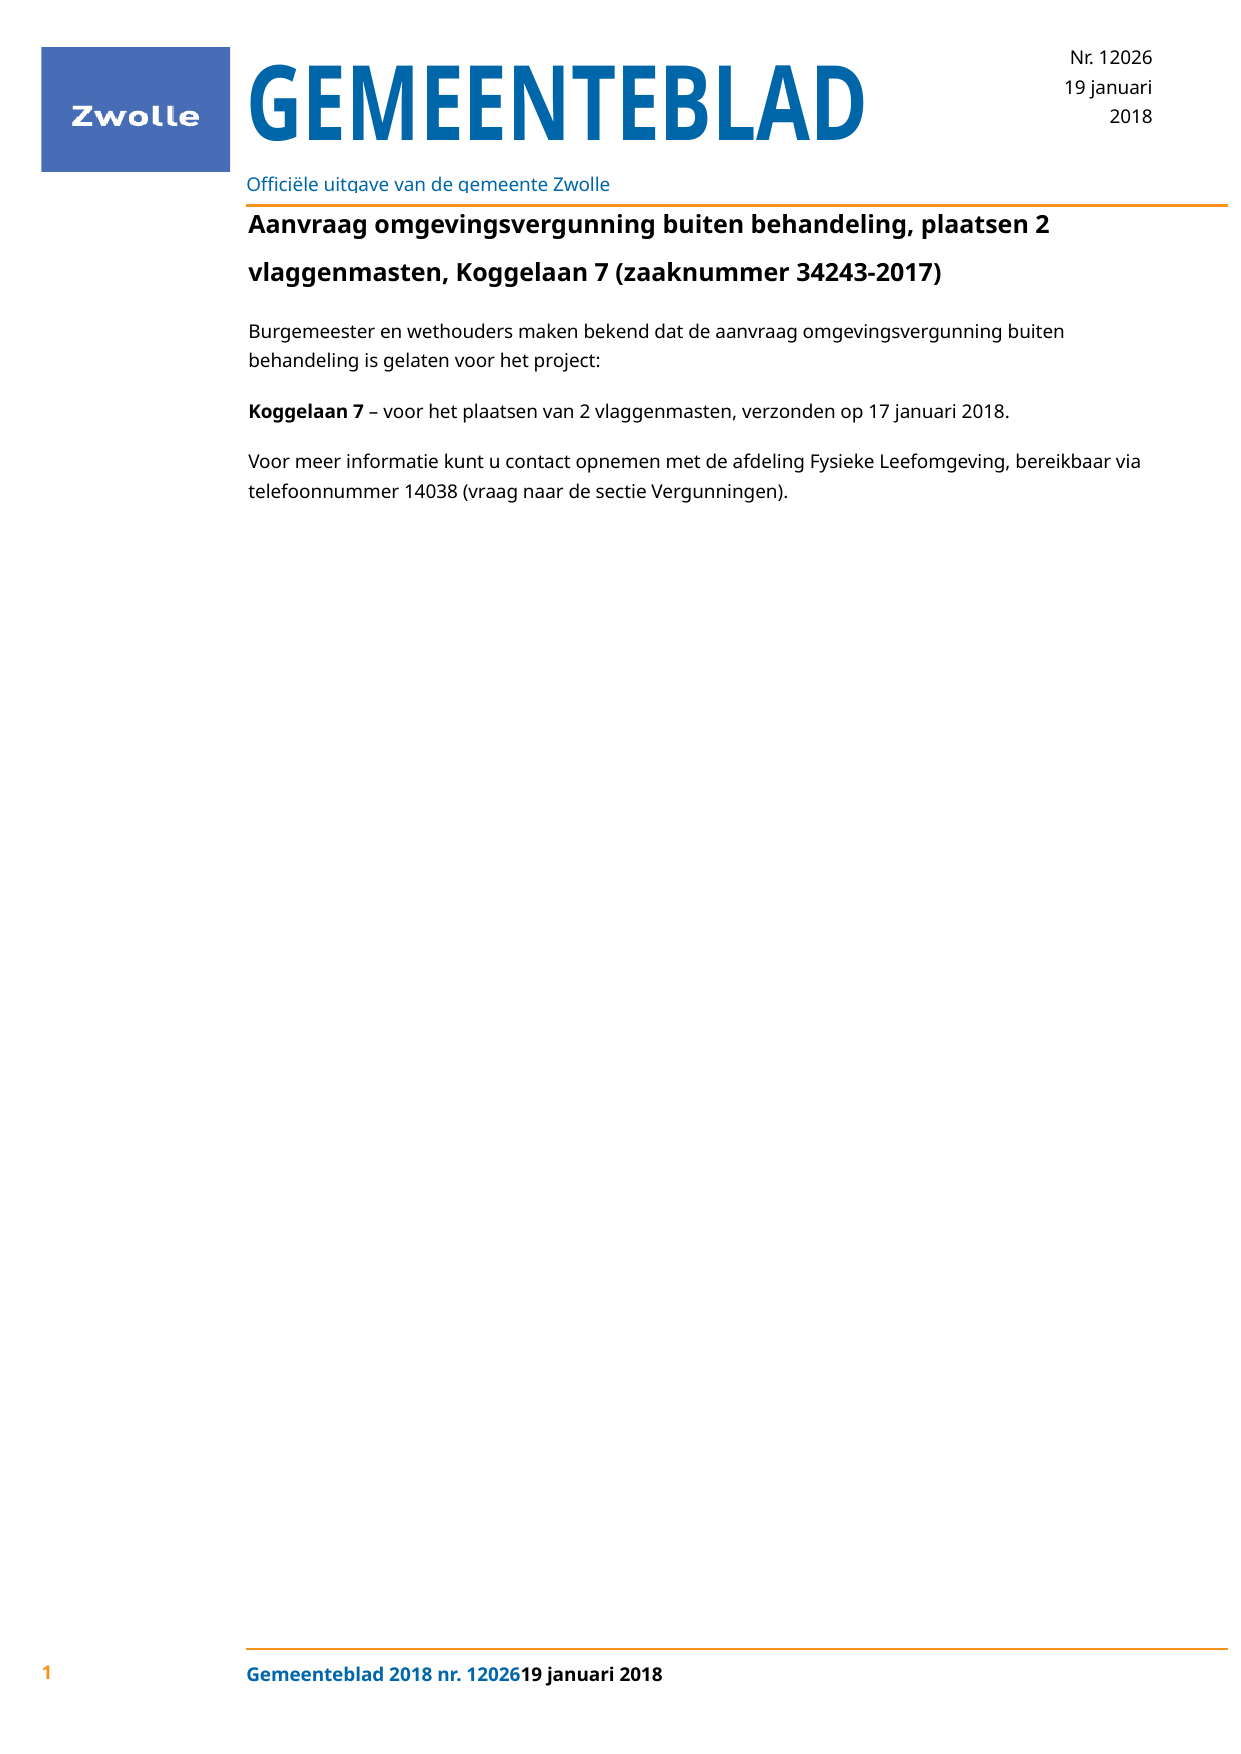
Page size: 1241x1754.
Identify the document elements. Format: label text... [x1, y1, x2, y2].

text Burgemeester en wethouders maken bekend dat de aanvraag omgevingsvergunning buiten behandeling is gelaten voor het project: [248, 318, 1152, 373]
text Voor meer informatie kunt u contact opnemen met de afdeling Fysieke Leefomgeving, bereikbaar via telefoonnummer 14038 (vraag naar de sectie Vergunningen). [248, 448, 1152, 504]
text Aanvraag omgevingsvergunning buiten behandeling, plaatsen 2 vlaggenmasten, Koggelaan 7 (zaaknummer 34243-2017) [248, 207, 1152, 288]
text Koggelaan 7 – voor het plaatsen van 2 vlaggenmasten, verzonden op 17 januari 2018. [248, 398, 1152, 424]
picture [41, 47, 231, 172]
